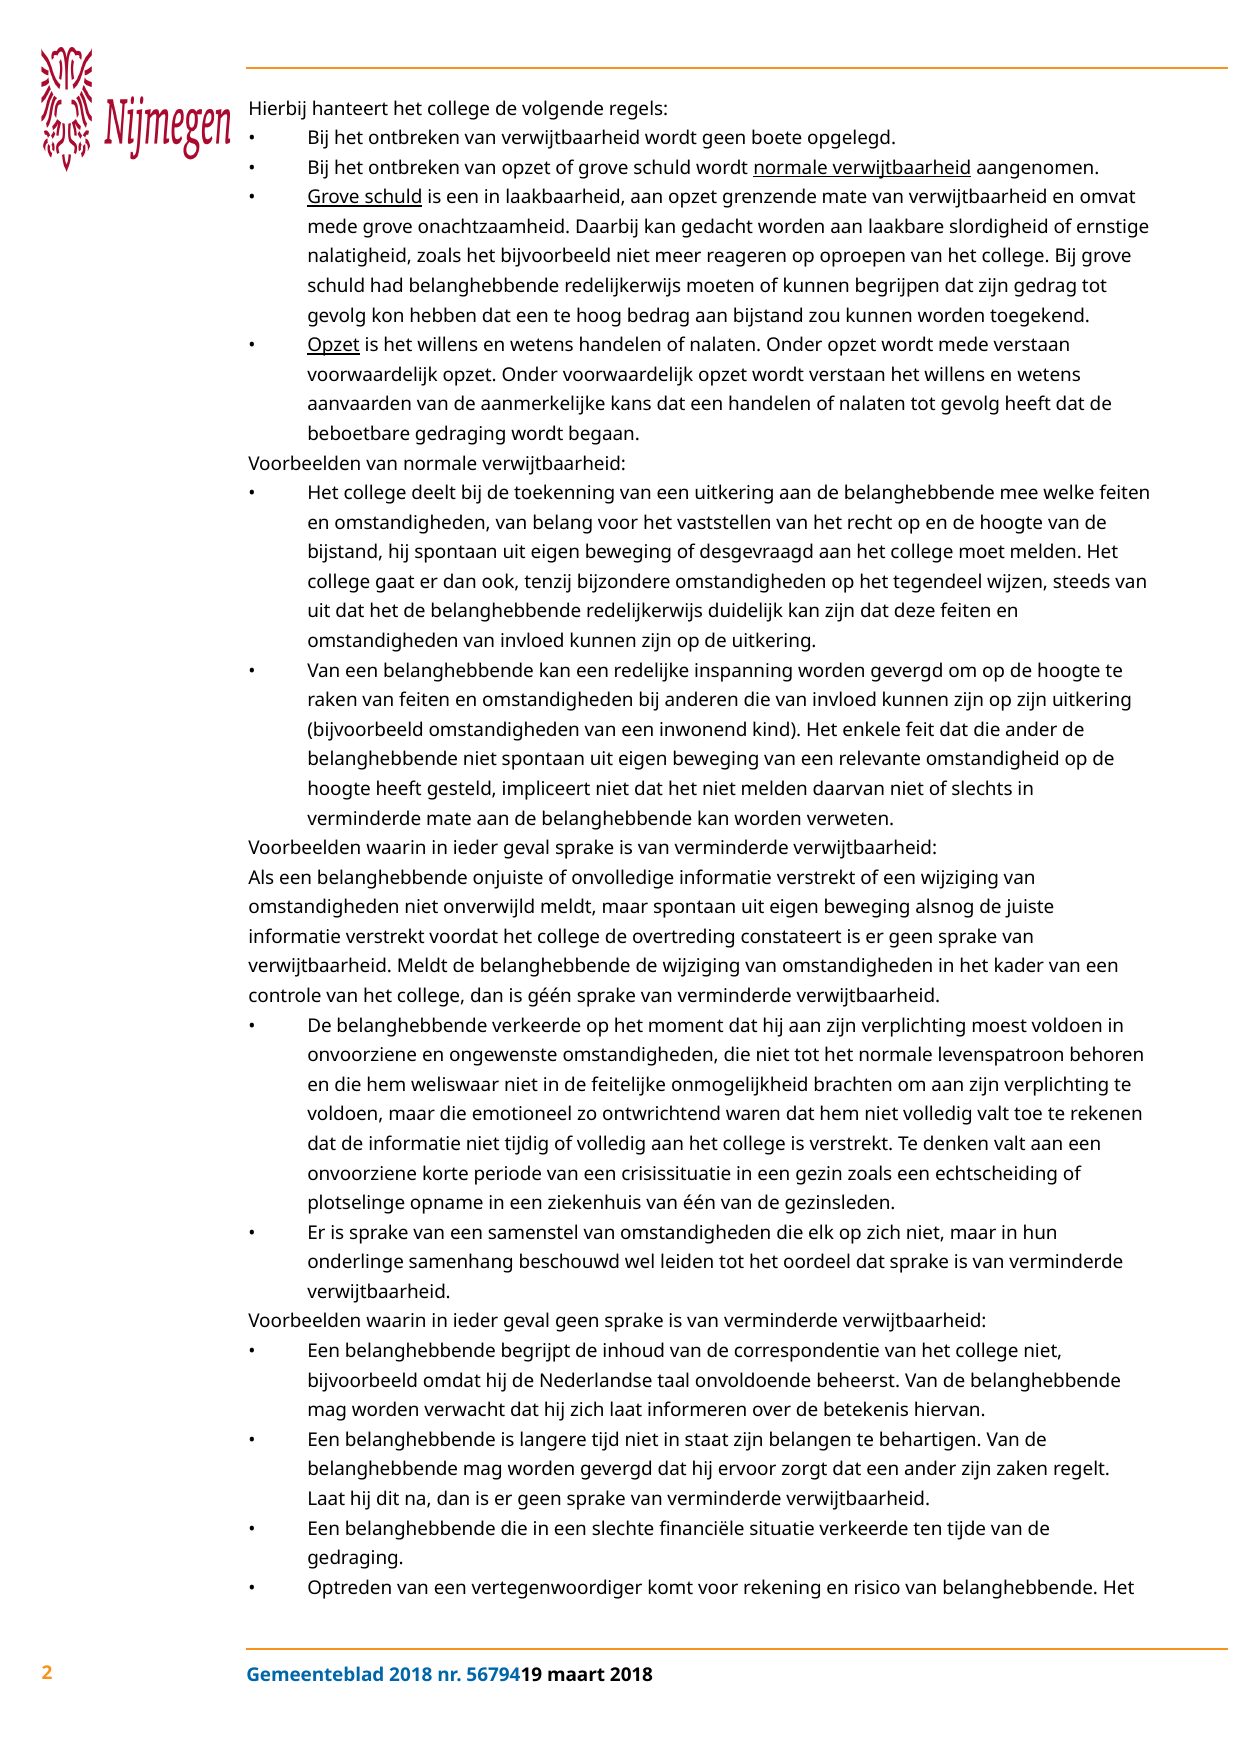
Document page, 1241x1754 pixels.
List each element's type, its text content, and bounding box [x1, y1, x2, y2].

list Het college deelt bij de toekenning van een uitkering aan de belanghebbende mee welke feiten en omstandigheden, van belang voor het vaststellen van het recht op en de hoogte van de bijstand, hij spontaan uit eigen beweging of desgevraagd aan het college moet melden. Het college gaat er dan ook, tenzij bijzondere omstandigheden op het tegendeel wijzen, steeds van uit dat het de belanghebbende redelijkerwijs duidelijk kan zijn dat deze feiten en omstandigheden van invloed kunnen zijn op de uitkering. [248, 479, 1152, 653]
list Opzet is het willens en wetens handelen of nalaten. Onder opzet wordt mede verstaan voorwaardelijk opzet. Onder voorwaardelijk opzet wordt verstaan het willens en wetens aanvaarden van de aanmerkelijke kans dat een handelen of nalaten tot gevolg heeft dat de beboetbare gedraging wordt begaan. [248, 331, 1152, 446]
list Grove schuld is een in laakbaarheid, aan opzet grenzende mate van verwijtbaarheid en omvat mede grove onachtzaamheid. Daarbij kan gedacht worden aan laakbare slordigheid of ernstige nalatigheid, zoals het bijvoorbeeld niet meer reageren op oproepen van het college. Bij grove schuld had belanghebbende redelijkerwijs moeten of kunnen begrijpen dat zijn gedrag tot gevolg kon hebben dat een te hoog bedrag aan bijstand zou kunnen worden toegekend. [248, 183, 1152, 328]
text Hierbij hanteert het college de volgende regels: [248, 95, 1152, 121]
list Optreden van een vertegenwoordiger komt voor rekening en risico van belanghebbende. Het [248, 1574, 1152, 1600]
list Een belanghebbende begrijpt de inhoud van de correspondentie van het college niet, bijvoorbeeld omdat hij de Nederlandse taal onvoldoende beheerst. Van de belanghebbende mag worden verwacht dat hij zich laat informeren over de betekenis hiervan. [248, 1337, 1152, 1422]
list Bij het ontbreken van opzet of grove schuld wordt normale verwijtbaarheid aangenomen. [248, 154, 1152, 180]
list Bij het ontbreken van verwijtbaarheid wordt geen boete opgelegd. [248, 124, 1152, 150]
list Van een belanghebbende kan een redelijke inspanning worden gevergd om op de hoogte te raken van feiten en omstandigheden bij anderen die van invloed kunnen zijn op zijn uitkering (bijvoorbeeld omstandigheden van een inwonend kind). Het enkele feit dat die ander de belanghebbende niet spontaan uit eigen beweging van een relevante omstandigheid op de hoogte heeft gesteld, impliceert niet dat het niet melden daarvan niet of slechts in verminderde mate aan de belanghebbende kan worden verweten. [248, 657, 1152, 831]
text Voorbeelden van normale verwijtbaarheid: [248, 450, 1152, 476]
text Als een belanghebbende onjuiste of onvolledige informatie verstrekt of een wijziging van omstandigheden niet onverwijld meldt, maar spontaan uit eigen beweging alsnog de juiste informatie verstrekt voordat het college de overtreding constateert is er geen sprake van verwijtbaarheid. Meldt de belanghebbende de wijziging van omstandigheden in het kader van een controle van het college, dan is géén sprake van verminderde verwijtbaarheid. [248, 864, 1152, 1008]
list De belanghebbende verkeerde op het moment dat hij aan zijn verplichting moest voldoen in onvoorziene en ongewenste omstandigheden, die niet tot het normale levenspatroon behoren en die hem weliswaar niet in de feitelijke onmogelijkheid brachten om aan zijn verplichting te voldoen, maar die emotioneel zo ontwrichtend waren dat hem niet volledig valt toe te rekenen dat de informatie niet tijdig of volledig aan het college is verstrekt. Te denken valt aan een onvoorziene korte periode van een crisissituatie in een gezin zoals een echtscheiding of plotselinge opname in een ziekenhuis van één van de gezinsleden. [248, 1012, 1152, 1215]
list Een belanghebbende is langere tijd niet in staat zijn belangen te behartigen. Van de belanghebbende mag worden gevergd dat hij ervoor zorgt dat een ander zijn zaken regelt. Laat hij dit na, dan is er geen sprake van verminderde verwijtbaarheid. [248, 1426, 1152, 1511]
text Voorbeelden waarin in ieder geval sprake is van verminderde verwijtbaarheid: [248, 834, 1152, 860]
list Een belanghebbende die in een slechte financiële situatie verkeerde ten tijde van de gedraging. [248, 1515, 1152, 1570]
list Er is sprake van een samenstel van omstandigheden die elk op zich niet, maar in hun onderlinge samenhang beschouwd wel leiden tot het oordeel dat sprake is van verminderde verwijtbaarheid. [248, 1219, 1152, 1304]
picture [41, 47, 231, 172]
text Voorbeelden waarin in ieder geval geen sprake is van verminderde verwijtbaarheid: [248, 1308, 1152, 1333]
